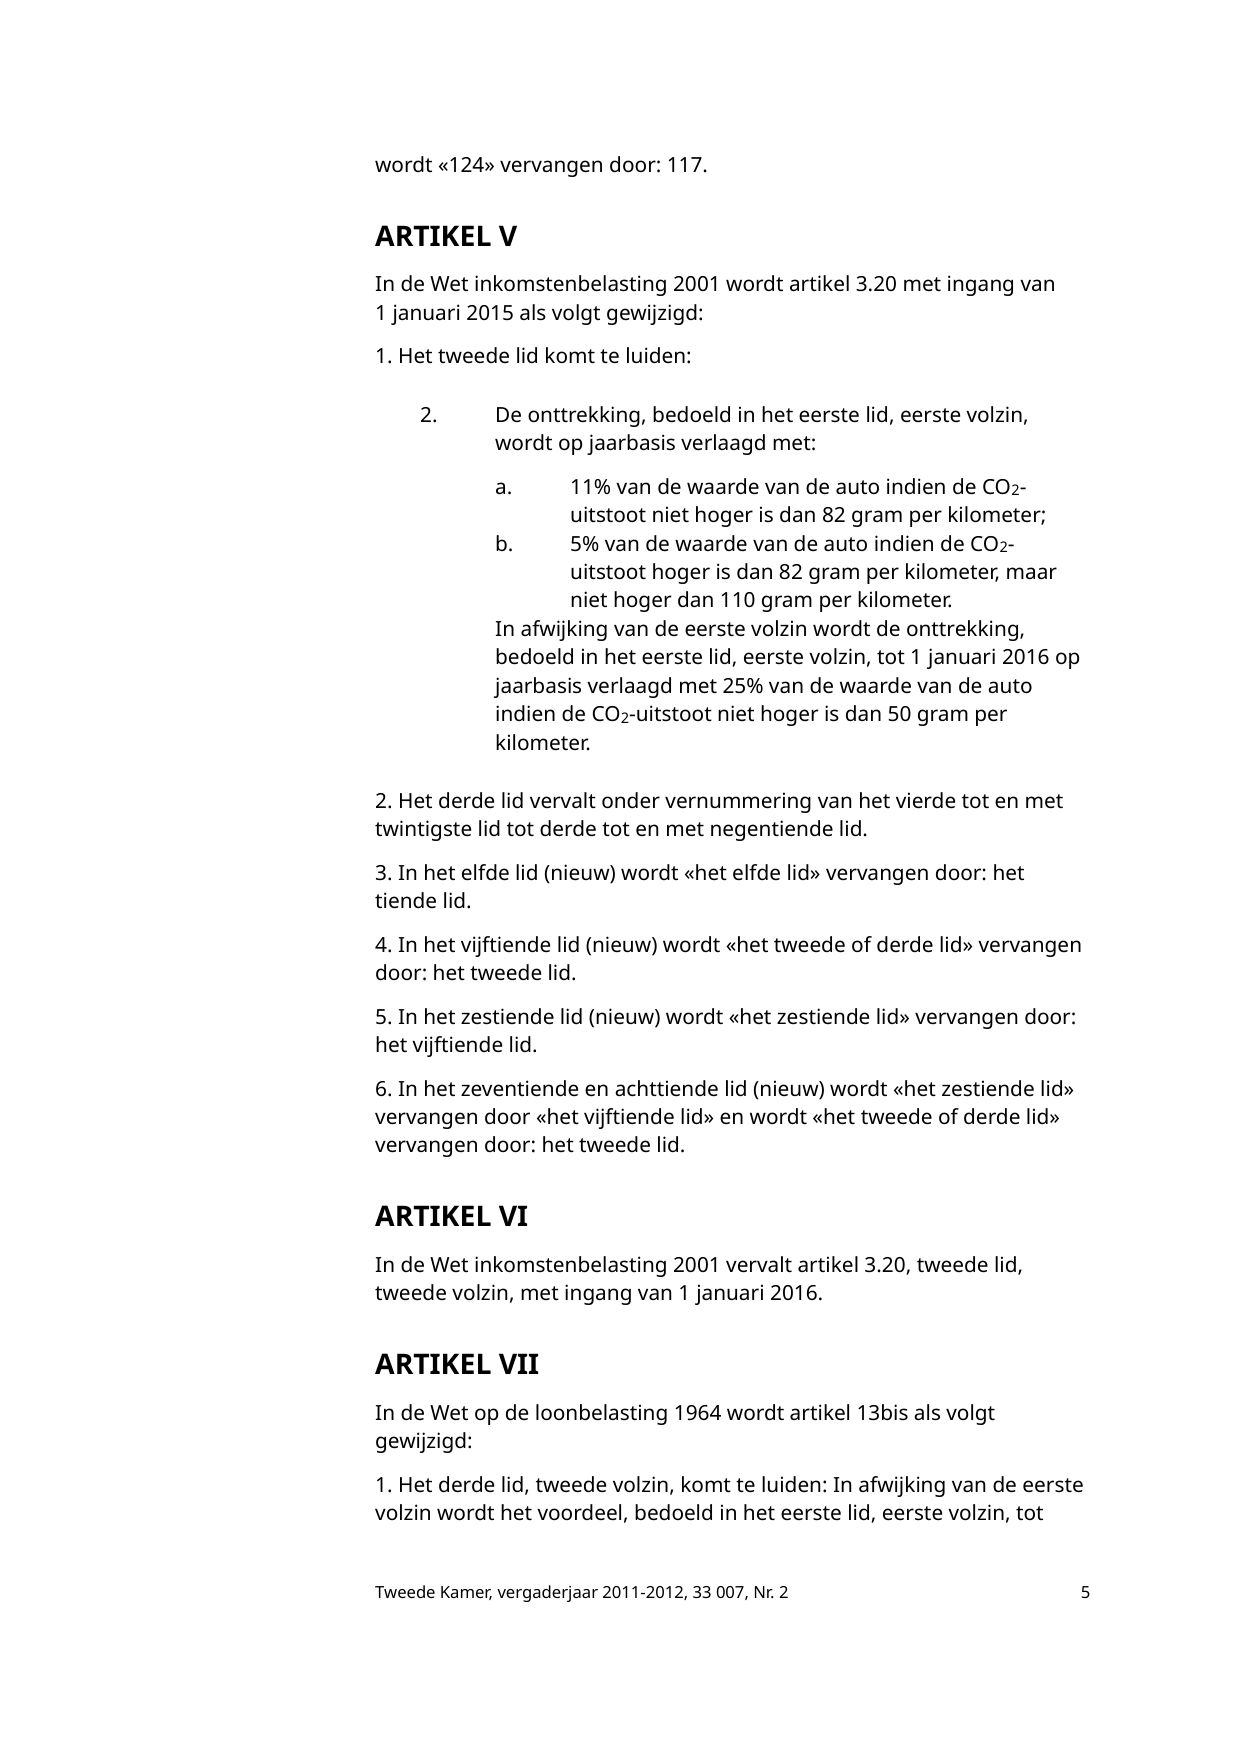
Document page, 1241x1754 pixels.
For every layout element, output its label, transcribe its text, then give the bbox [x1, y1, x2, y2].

text 6. In het zeventiende en achttiende lid (nieuw) wordt «het zestiende lid» vervangen door «het vijftiende lid» en wordt «het tweede of derde lid» vervangen door: het tweede lid. [375, 1074, 1090, 1159]
text 5. In het zestiende lid (nieuw) wordt «het zestiende lid» vervangen door: het vijftiende lid. [375, 1002, 1090, 1059]
text 2. Het derde lid vervalt onder vernummering van het vierde tot en met twintigste lid tot derde tot en met negentiende lid. [375, 786, 1090, 843]
subtitle ARTIKEL VII [375, 1344, 1090, 1383]
text In de Wet inkomstenbelasting 2001 vervalt artikel 3.20, tweede lid, tweede volzin, met ingang van 1 januari 2016. [375, 1250, 1090, 1307]
text 1. Het tweede lid komt te luiden: [375, 341, 1090, 370]
text In de Wet op de loonbelasting 1964 wordt artikel 13bis als volgt gewijzigd: [375, 1398, 1090, 1455]
text 3. In het elfde lid (nieuw) wordt «het elfde lid» vervangen door: het tiende lid. [375, 858, 1090, 915]
text wordt «124» vervangen door: 117. [375, 150, 1090, 178]
subtitle ARTIKEL VI [375, 1196, 1090, 1235]
text In de Wet inkomstenbelasting 2001 wordt artikel 3.20 met ingang van 1 januari 2015 als volgt gewijzigd: [375, 269, 1090, 326]
list In afwijking van de eerste volzin wordt de onttrekking, bedoeld in het eerste lid, eerste volzin, tot 1 januari 2016 op jaarbasis verlaagd met 25% van de waarde van de auto indien de CO2-uitstoot niet hoger is dan 50 gram per kilometer. [420, 614, 1090, 756]
list 11% van de waarde van de auto indien de CO2-uitstoot niet hoger is dan 82 gram per kilometer; [495, 472, 1090, 529]
text 4. In het vijftiende lid (nieuw) wordt «het tweede of derde lid» vervangen door: het tweede lid. [375, 930, 1090, 987]
list De onttrekking, bedoeld in het eerste lid, eerste volzin, wordt op jaarbasis verlaagd met: [420, 400, 1090, 457]
text 1. Het derde lid, tweede volzin, komt te luiden: In afwijking van de eerste volzin wordt het voordeel, bedoeld in het eerste lid, eerste volzin, tot [375, 1470, 1090, 1527]
subtitle ARTIKEL V [375, 216, 1090, 254]
list 5% van de waarde van de auto indien de CO2-uitstoot hoger is dan 82 gram per kilometer, maar niet hoger dan 110 gram per kilometer. [495, 529, 1090, 614]
